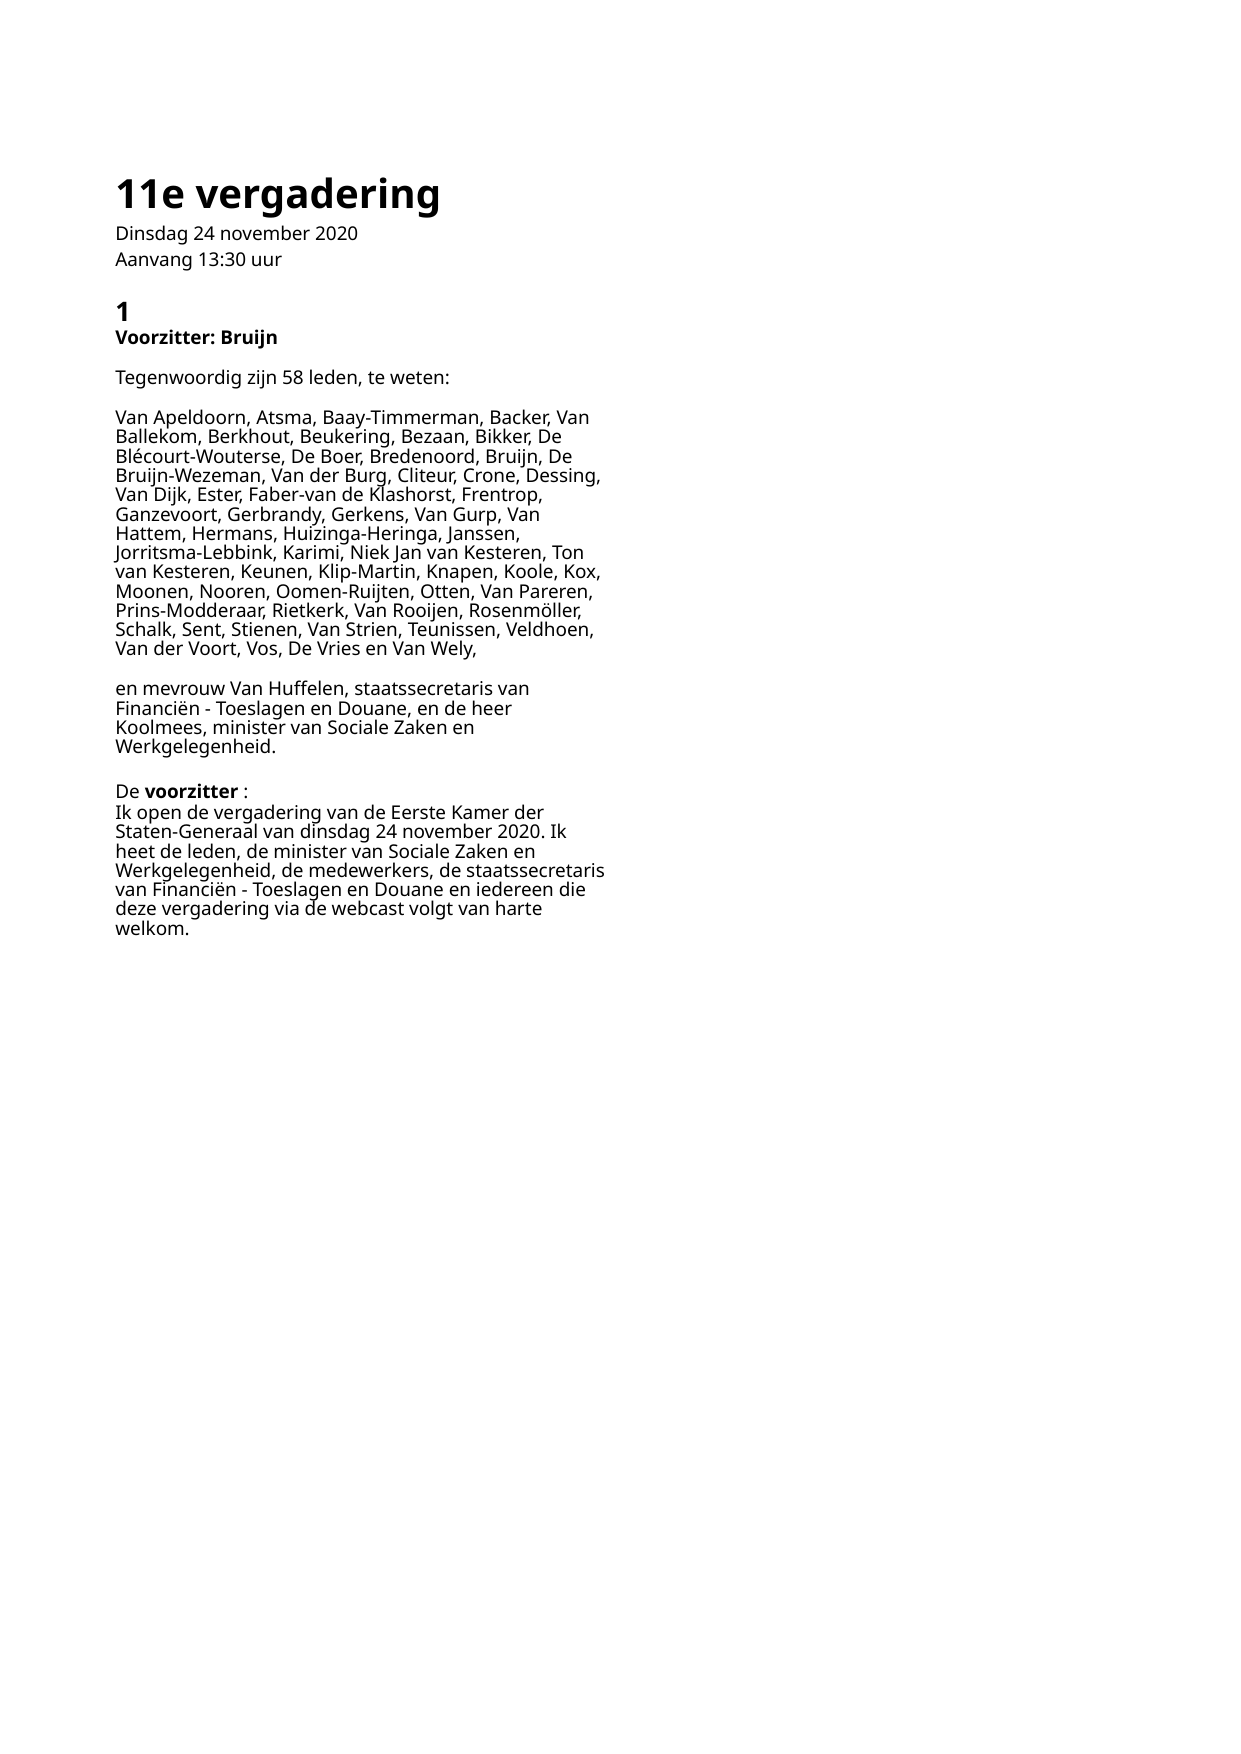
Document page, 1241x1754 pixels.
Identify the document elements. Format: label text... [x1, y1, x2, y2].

text en mevrouw Van Huffelen, staatssecretaris van Financiën - Toeslagen en Douane, en de heer Koolmees, minister van Sociale Zaken en Werkgelegenheid. [115, 680, 605, 757]
text 11e vergadering [115, 165, 605, 220]
text 1 [115, 292, 605, 329]
text De voorzitter : [115, 778, 605, 804]
text Van Apeldoorn, Atsma, Baay-Timmerman, Backer, Van Ballekom, Berkhout, Beukering, Bezaan, Bikker, De Blécourt-Wouterse, De Boer, Bredenoord, Bruijn, De Bruijn-Wezeman, Van der Burg, Cliteur, Crone, Dessing, Van Dijk, Ester, Faber-van de Klashorst, Frentrop, Ganzevoort, Gerbrandy, Gerkens, Van Gurp, Van Hattem, Hermans, Huizinga-Heringa, Janssen, Jorritsma-Lebbink, Karimi, Niek Jan van Kesteren, Ton van Kesteren, Keunen, Klip-Martin, Knapen, Koole, Kox, Moonen, Nooren, Oomen-Ruijten, Otten, Van Pareren, Prins-Modderaar, Rietkerk, Van Rooijen, Rosenmöller, Schalk, Sent, Stienen, Van Strien, Teunissen, Veldhoen, Van der Voort, Vos, De Vries en Van Wely, [115, 409, 605, 660]
text Aanvang 13:30 uur [115, 246, 605, 272]
text Ik open de vergadering van de Eerste Kamer der Staten-Generaal van dinsdag 24 november 2020. Ik heet de leden, de minister van Sociale Zaken en Werkgelegenheid, de medewerkers, de staatssecretaris van Financiën - Toeslagen en Douane en iedereen die deze vergadering via de webcast volgt van harte welkom. [115, 804, 605, 939]
text Voorzitter: Bruijn [115, 329, 605, 348]
text Dinsdag 24 november 2020 [115, 220, 605, 246]
text Tegenwoordig zijn 58 leden, te weten: [115, 369, 605, 388]
